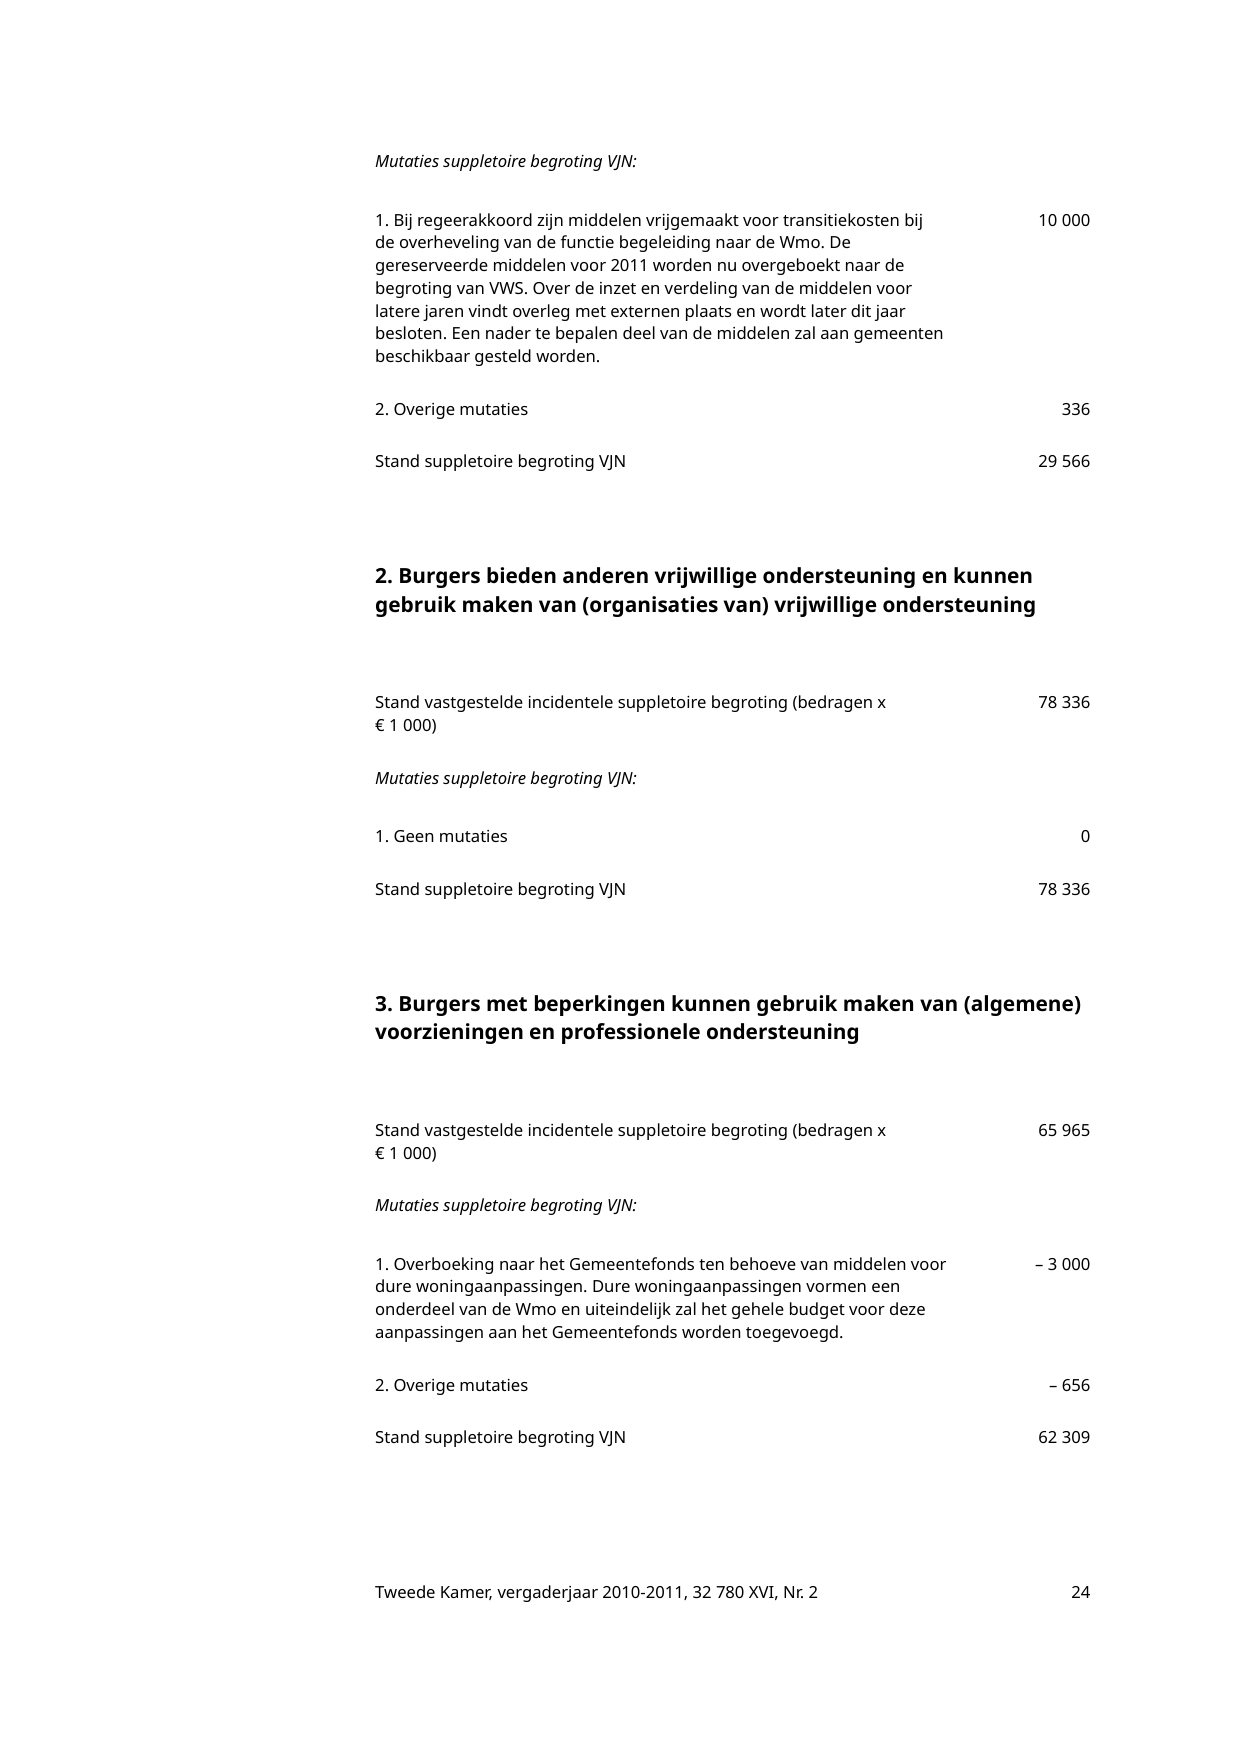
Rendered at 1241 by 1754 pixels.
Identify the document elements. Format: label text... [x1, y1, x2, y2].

table_cell [947, 1194, 1090, 1252]
table_cell 2. Overige mutaties [375, 1373, 947, 1426]
table_cell 0 [947, 825, 1090, 878]
table_cell Stand suppletoire begroting VJN [375, 450, 947, 503]
text 2. Burgers bieden anderen vrijwillige ondersteuning en kunnen gebruik maken van (organisaties van) vrijwillige ondersteuning [375, 561, 1090, 618]
table_cell – 3 000 [947, 1253, 1090, 1373]
table_header 65 965 [947, 1119, 1090, 1194]
table_cell 1. Bij regeerakkoord zijn middelen vrijgemaakt voor transitiekosten bij de overheveling van de functie begeleiding naar de Wmo. De gereserveerde middelen voor 2011 worden nu overgeboekt naar de begroting van VWS. Over de inzet en verdeling van de middelen voor latere jaren vindt overleg met externen plaats en wordt later dit jaar besloten. Een nader te bepalen deel van de middelen zal aan gemeenten beschikbaar gesteld worden. [375, 209, 947, 397]
table_header 78 336 [947, 691, 1090, 766]
table_cell [947, 766, 1090, 825]
table_header Stand vastgestelde incidentele suppletoire begroting (bedragen x € 1 000) [375, 691, 947, 766]
table_cell 10 000 [947, 209, 1090, 397]
table_cell Stand suppletoire begroting VJN [375, 878, 947, 930]
table_header Stand vastgestelde incidentele suppletoire begroting (bedragen x € 1 000) [375, 1119, 947, 1194]
table_cell 78 336 [947, 878, 1090, 930]
table_cell – 656 [947, 1373, 1090, 1426]
table_cell Mutaties suppletoire begroting VJN: [375, 766, 947, 825]
table_cell Mutaties suppletoire begroting VJN: [375, 1194, 947, 1252]
table_cell 1. Overboeking naar het Gemeentefonds ten behoeve van middelen voor dure woningaanpassingen. Dure woningaanpassingen vormen een onderdeel van de Wmo en uiteindelijk zal het gehele budget voor deze aanpassingen aan het Gemeentefonds worden toegevoegd. [375, 1253, 947, 1373]
table_cell 62 309 [947, 1426, 1090, 1479]
table_cell [947, 150, 1090, 208]
table_cell 2. Overige mutaties [375, 398, 947, 450]
table_cell 1. Geen mutaties [375, 825, 947, 878]
table_cell Stand suppletoire begroting VJN [375, 1426, 947, 1479]
table_cell Mutaties suppletoire begroting VJN: [375, 150, 947, 208]
table_cell 336 [947, 398, 1090, 450]
text 3. Burgers met beperkingen kunnen gebruik maken van (algemene) voorzieningen en professionele ondersteuning [375, 989, 1090, 1046]
table_cell 29 566 [947, 450, 1090, 503]
